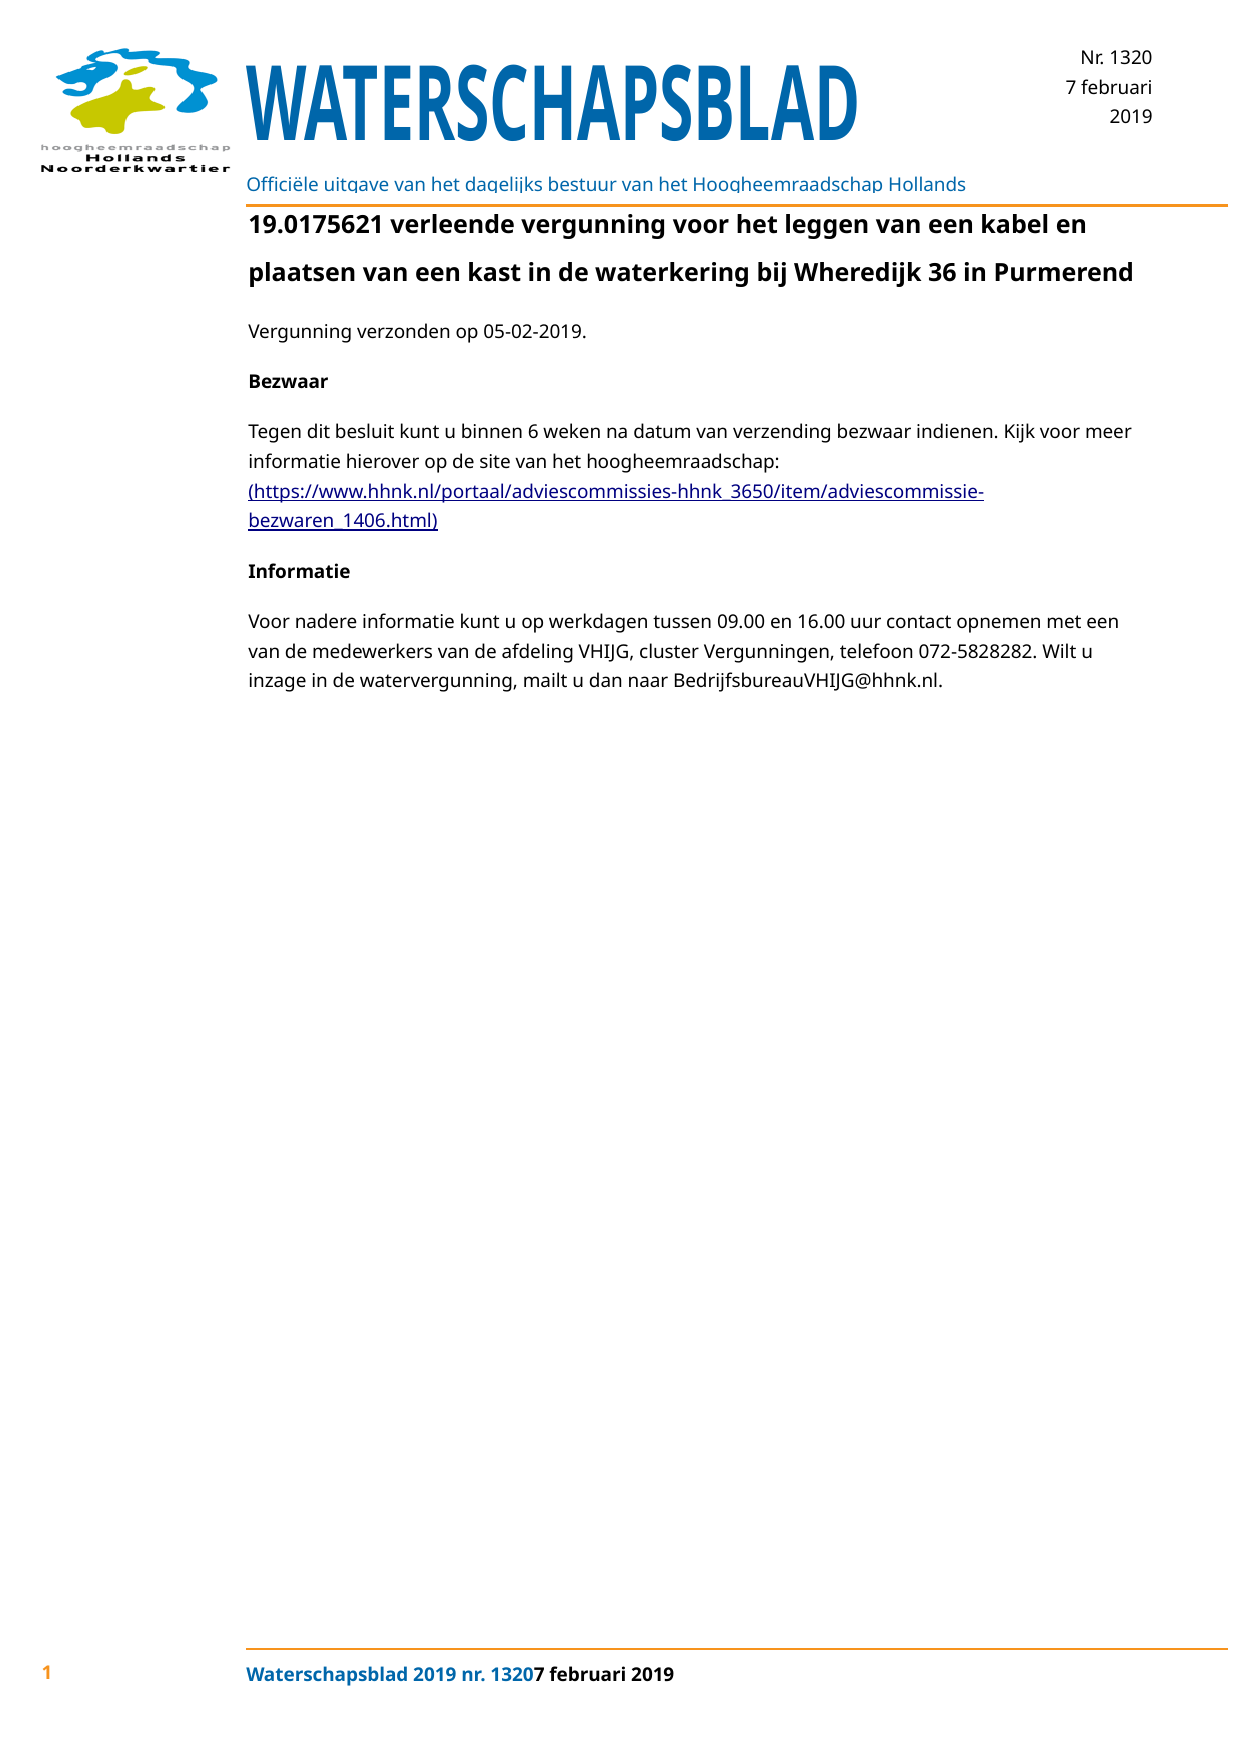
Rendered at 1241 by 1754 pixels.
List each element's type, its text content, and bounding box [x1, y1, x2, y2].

text Informatie [248, 558, 1152, 584]
text 19.0175621 verleende vergunning voor het leggen van een kabel en plaatsen van een kast in de waterkering bij Wheredijk 36 in Purmerend [248, 207, 1152, 288]
text Vergunning verzonden op 05-02-2019. [248, 318, 1152, 344]
text Bezwaar [248, 368, 1152, 394]
text Tegen dit besluit kunt u binnen 6 weken na datum van verzending bezwaar indienen. Kijk voor meer informatie hierover op de site van het hoogheemraadschap: (https://www.hhnk.nl/portaal/adviescommissies-hhnk_3650/item/adviescommissie-bezwaren_1406.html) [248, 419, 1152, 533]
text Voor nadere informatie kunt u op werkdagen tussen 09.00 en 16.00 uur contact opnemen met een van de medewerkers van de afdeling VHIJG, cluster Vergunningen, telefoon 072-5828282. Wilt u inzage in de watervergunning, mailt u dan naar BedrijfsbureauVHIJG@hhnk.nl. [248, 608, 1152, 693]
picture [41, 47, 231, 172]
